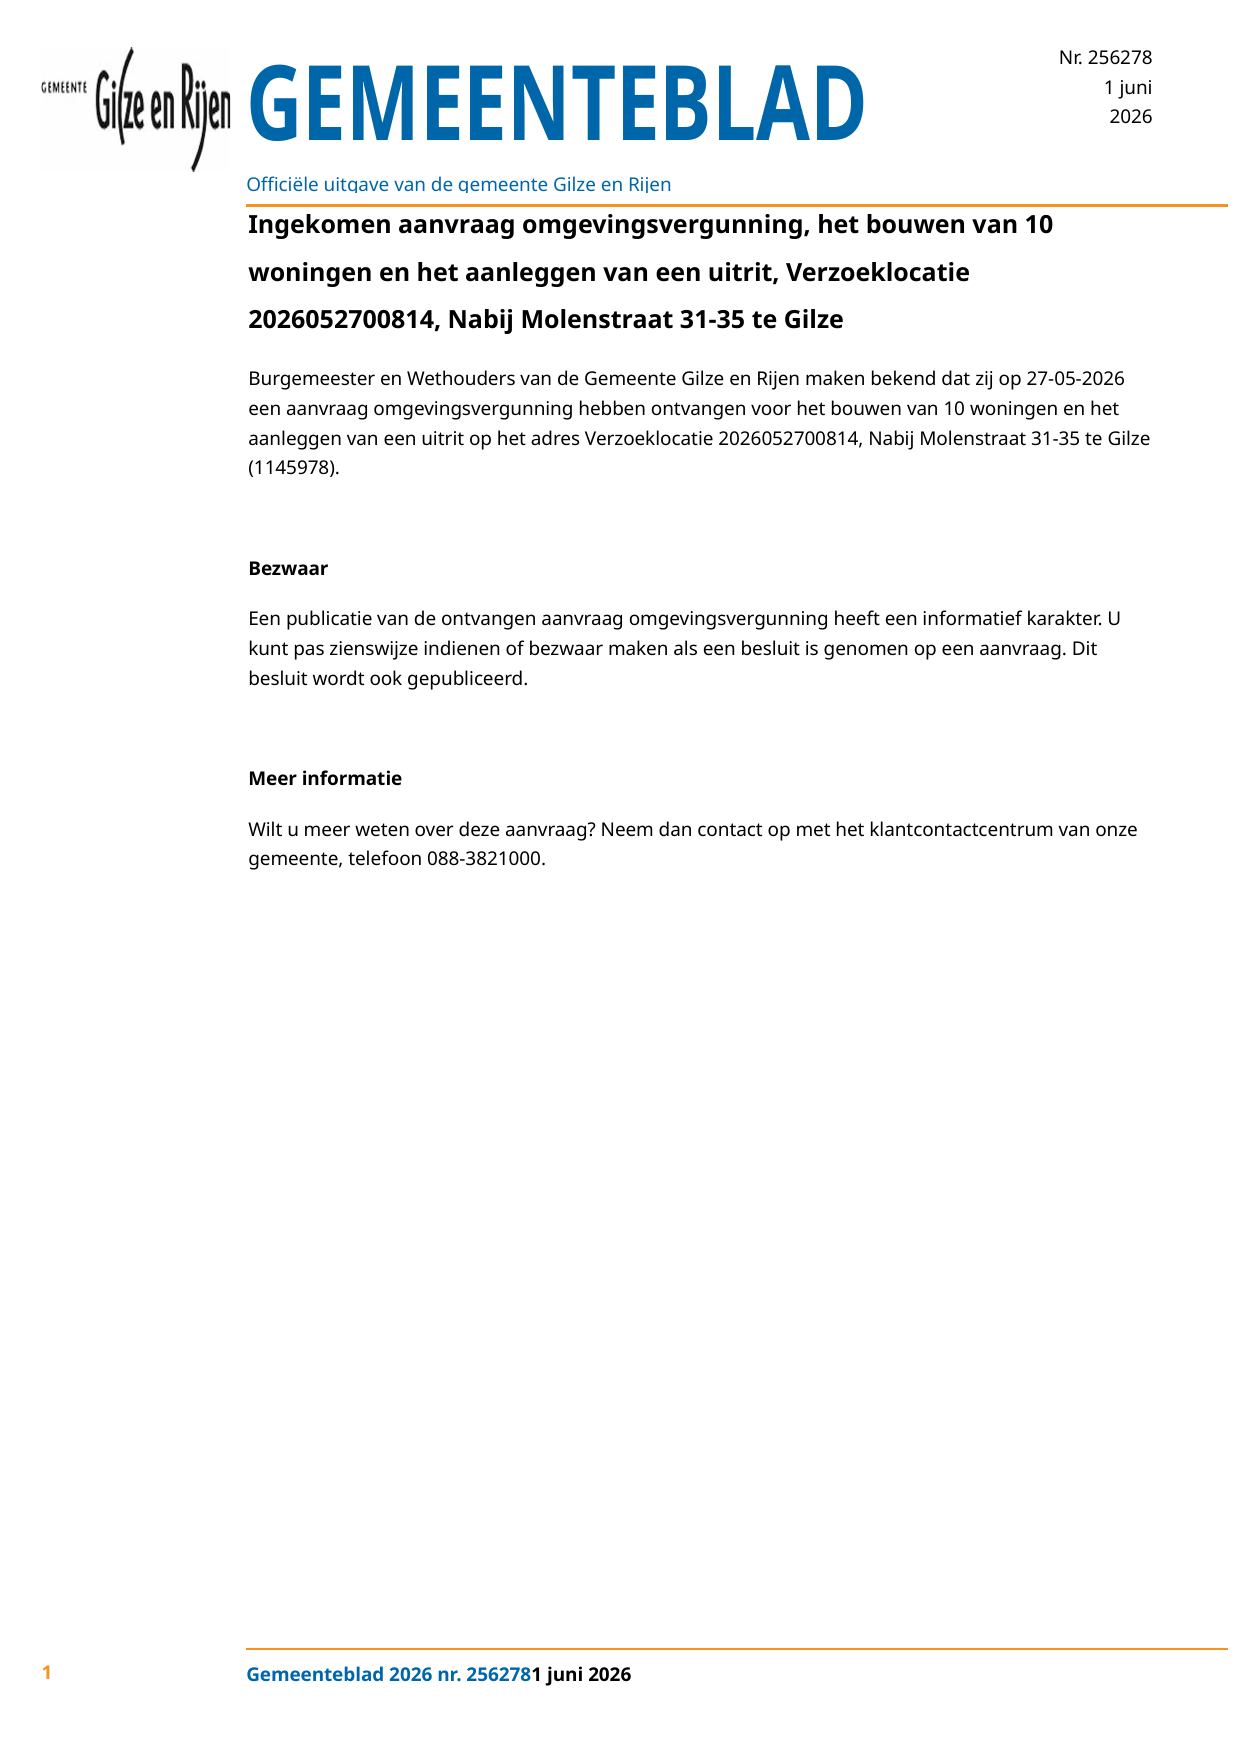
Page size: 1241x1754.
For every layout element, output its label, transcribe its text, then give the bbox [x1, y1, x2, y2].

text Meer informatie [248, 766, 1152, 791]
text Wilt u meer weten over deze aanvraag? Neem dan contact op met het klantcontactcentrum van onze gemeente, telefoon 088-3821000. [248, 816, 1152, 871]
picture [41, 47, 231, 172]
text Een publicatie van de ontvangen aanvraag omgevingsvergunning heeft een informatief karakter. U kunt pas zienswijze indienen of bezwaar maken als een besluit is genomen op een aanvraag. Dit besluit wordt ook gepubliceerd. [248, 606, 1152, 690]
text Ingekomen aanvraag omgevingsvergunning, het bouwen van 10 woningen en het aanleggen van een uitrit, Verzoeklocatie 2026052700814, Nabij Molenstraat 31-35 te Gilze [248, 207, 1152, 336]
text Burgemeester en Wethouders van de Gemeente Gilze en Rijen maken bekend dat zij op 27-05-2026 een aanvraag omgevingsvergunning hebben ontvangen voor het bouwen van 10 woningen en het aanleggen van een uitrit op het adres Verzoeklocatie 2026052700814, Nabij Molenstraat 31-35 te Gilze (1145978). [248, 366, 1152, 480]
text Bezwaar [248, 555, 1152, 581]
